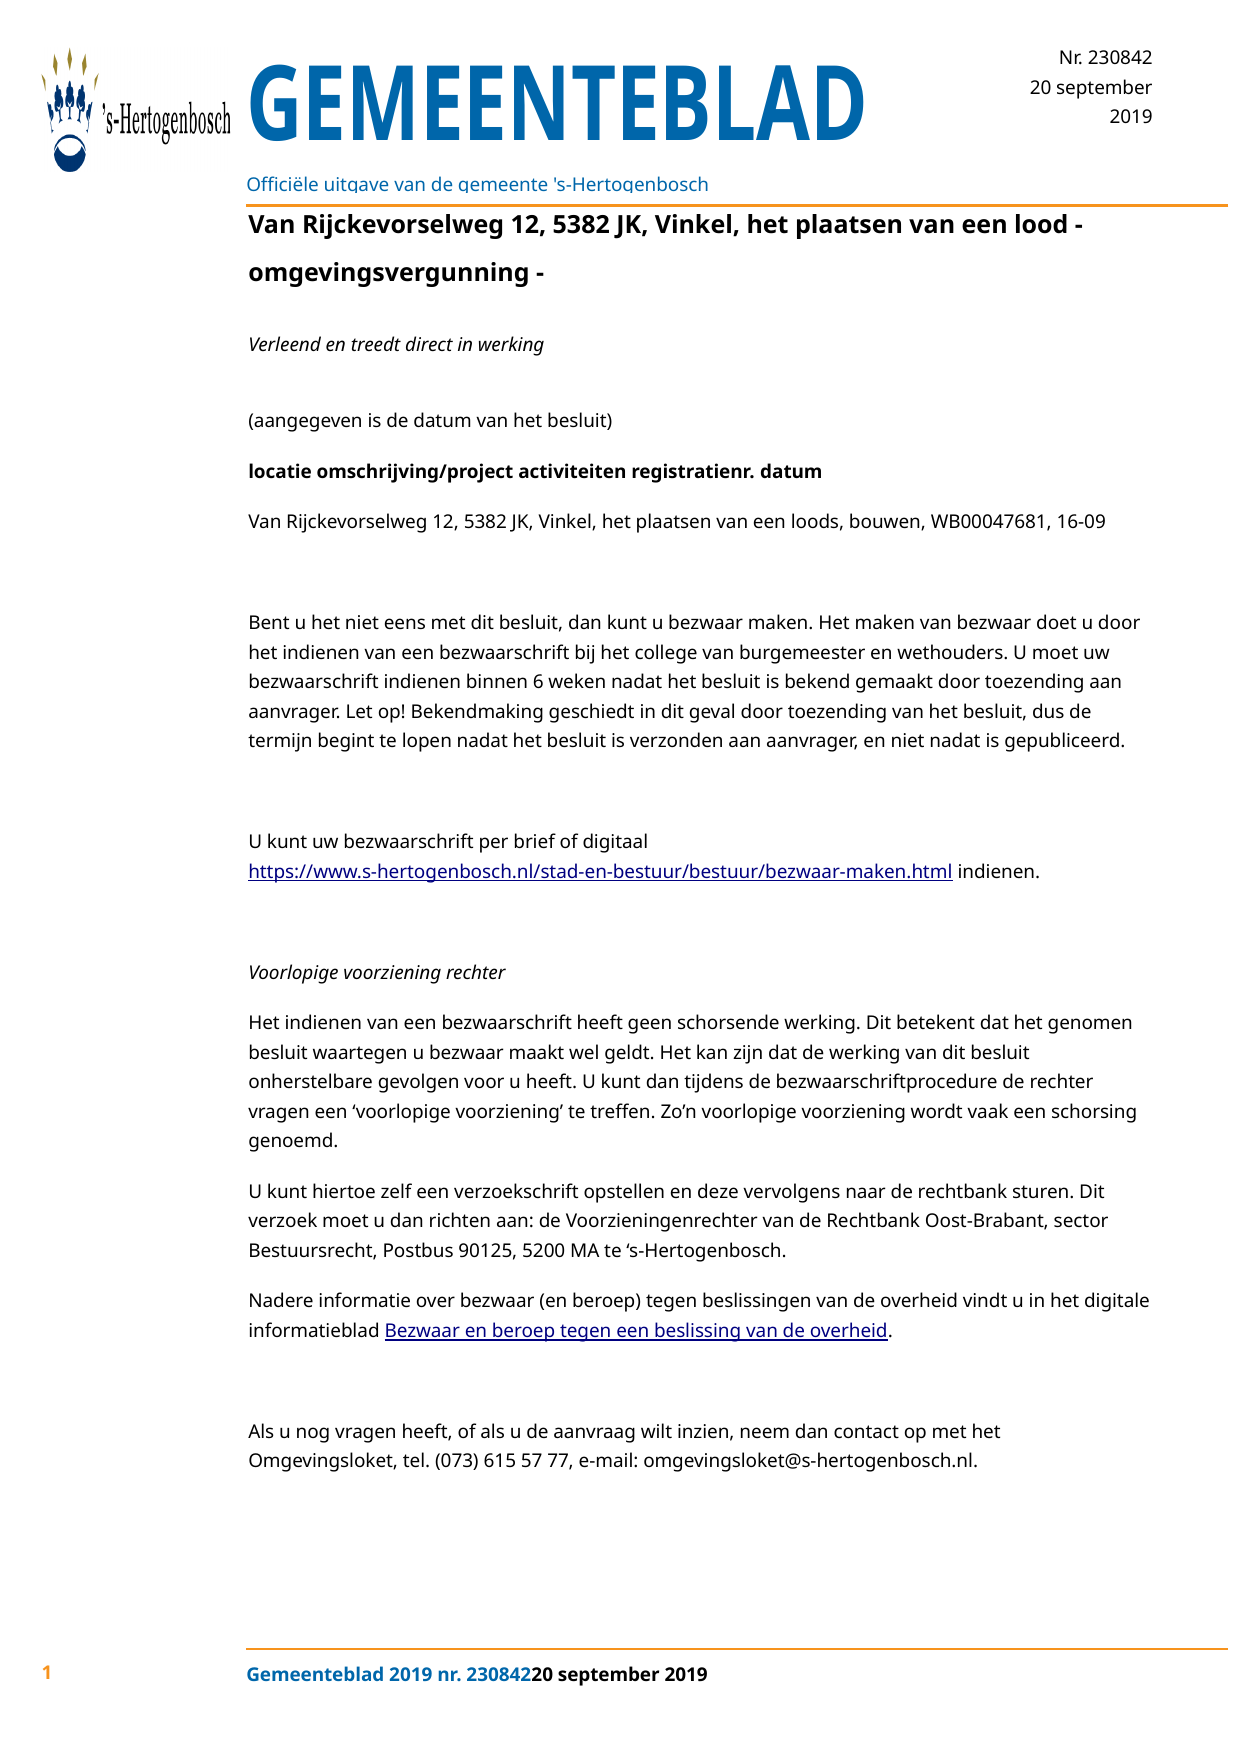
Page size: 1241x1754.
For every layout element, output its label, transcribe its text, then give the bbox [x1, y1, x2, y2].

text Nadere informatie over bezwaar (en beroep) tegen beslissingen van de overheid vindt u in het digitale informatieblad Bezwaar en beroep tegen een beslissing van de overheid. [248, 1288, 1152, 1343]
text Van Rijckevorselweg 12, 5382 JK, Vinkel, het plaatsen van een loods, bouwen, WB00047681, 16-09 [248, 508, 1152, 534]
text Voorlopige voorziening rechter [248, 959, 1152, 984]
text U kunt hiertoe zelf een verzoekschrift opstellen en deze vervolgens naar de rechtbank sturen. Dit verzoek moet u dan richten aan: de Voorzieningenrechter van de Rechtbank Oost-Brabant, sector Bestuursrecht, Postbus 90125, 5200 MA te ‘s-Hertogenbosch. [248, 1178, 1152, 1263]
text (aangegeven is de datum van het besluit) [248, 408, 1152, 433]
text U kunt uw bezwaarschrift per brief of digitaal https://www.s-hertogenbosch.nl/stad-en-bestuur/bestuur/bezwaar-maken.html indienen. [248, 828, 1152, 884]
text Bent u het niet eens met dit besluit, dan kunt u bezwaar maken. Het maken van bezwaar doet u door het indienen van een bezwaarschrift bij het college van burgemeester en wethouders. U moet uw bezwaarschrift indienen binnen 6 weken nadat het besluit is bekend gemaakt door toezending aan aanvrager. Let op! Bekendmaking geschiedt in dit geval door toezending van het besluit, dus de termijn begint te lopen nadat het besluit is verzonden aan aanvrager, en niet nadat is gepubliceerd. [248, 609, 1152, 753]
text Het indienen van een bezwaarschrift heeft geen schorsende werking. Dit betekent dat het genomen besluit waartegen u bezwaar maakt wel geldt. Het kan zijn dat de werking van dit besluit onherstelbare gevolgen voor u heeft. U kunt dan tijdens de bezwaarschriftprocedure de rechter vragen een ‘voorlopige voorziening’ te treffen. Zo’n voorlopige voorziening wordt vaak een schorsing genoemd. [248, 1009, 1152, 1153]
text Als u nog vragen heeft, of als u de aanvraag wilt inzien, neem dan contact op met het Omgevingsloket, tel. (073) 615 57 77, e-mail: omgevingsloket@s-hertogenbosch.nl. [248, 1418, 1152, 1473]
text Van Rijckevorselweg 12, 5382 JK, Vinkel, het plaatsen van een lood - omgevingsvergunning - [248, 207, 1152, 288]
picture [41, 47, 231, 172]
text Verleend en treedt direct in werking [248, 331, 1152, 357]
text locatie omschrijving/project activiteiten registratienr. datum [248, 458, 1152, 484]
